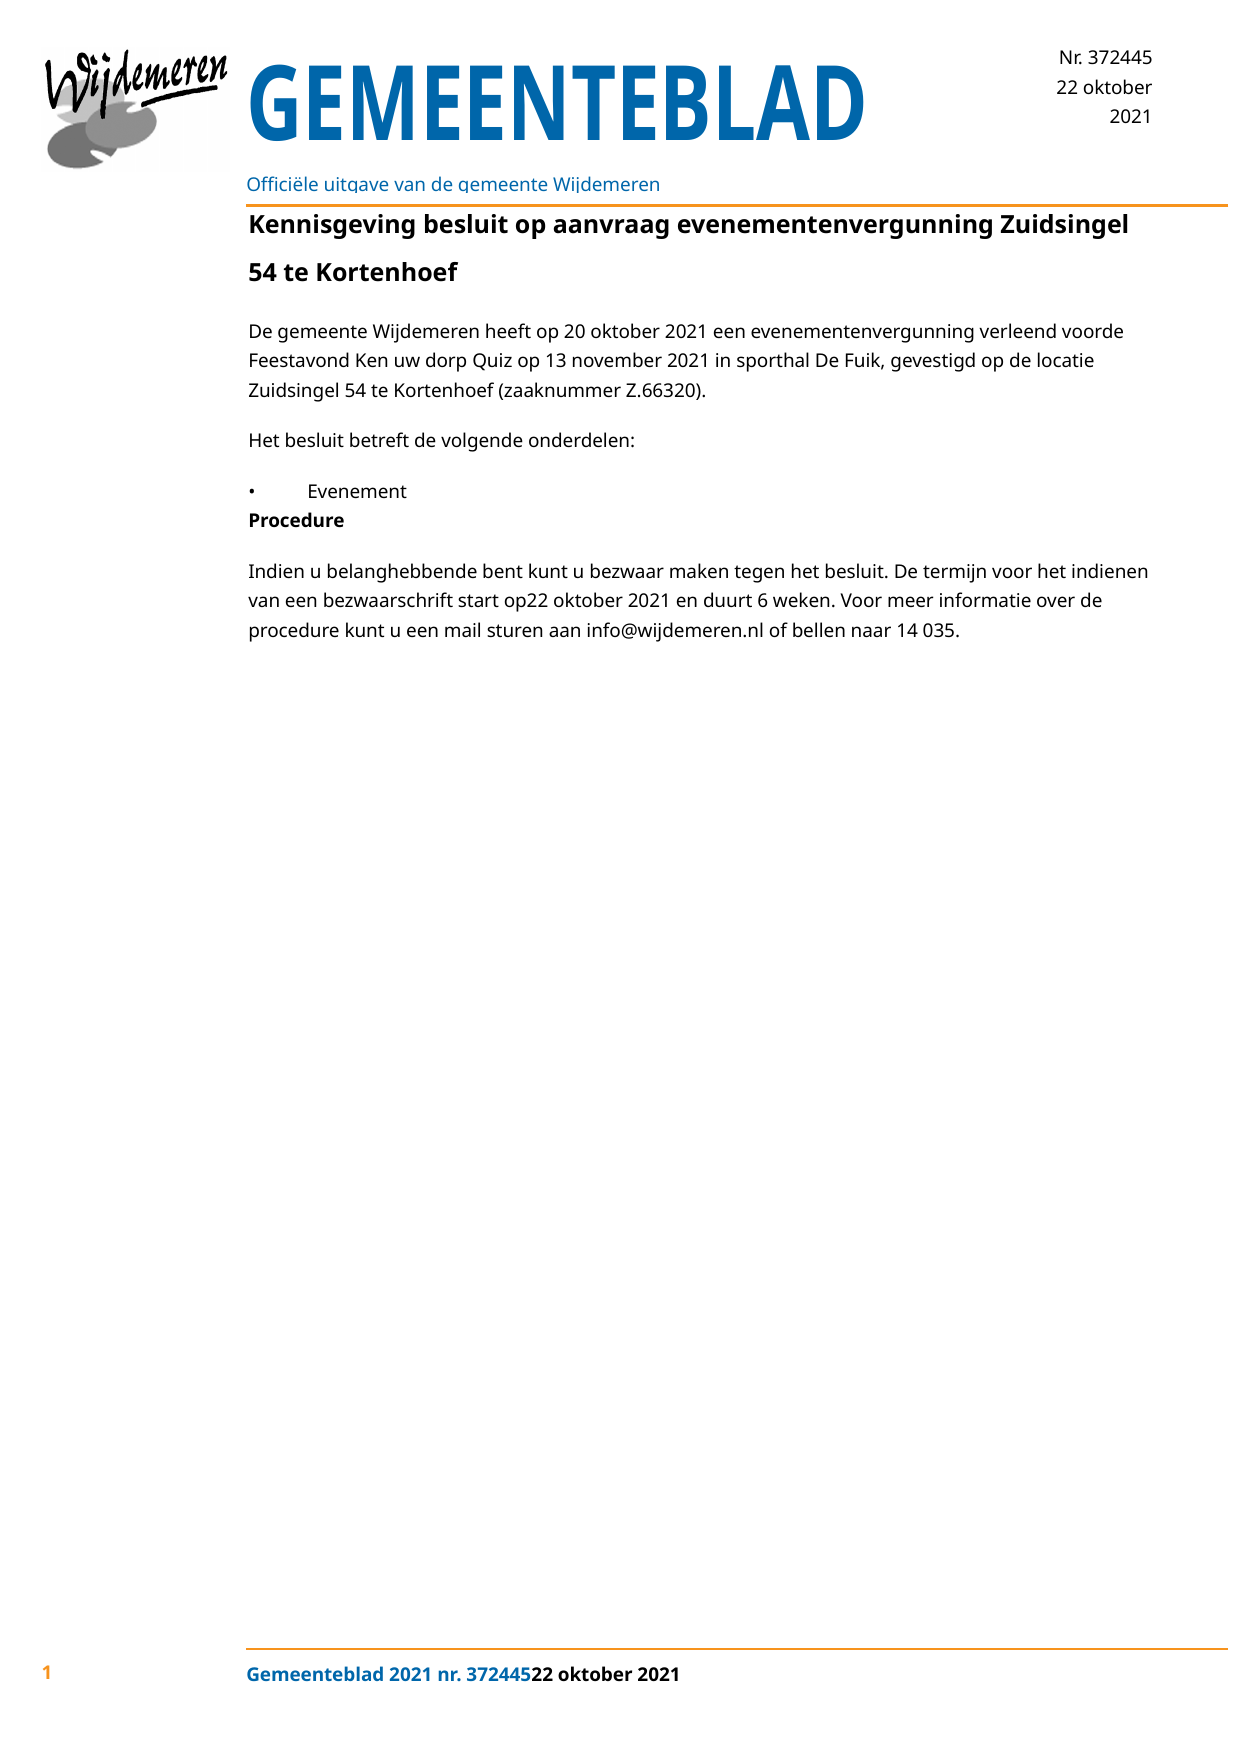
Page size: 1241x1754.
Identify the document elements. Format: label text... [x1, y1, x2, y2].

text Indien u belanghebbende bent kunt u bezwaar maken tegen het besluit. De termijn voor het indienen van een bezwaarschrift start op22 oktober 2021 en duurt 6 weken. Voor meer informatie over de procedure kunt u een mail sturen aan info@wijdemeren.nl of bellen naar 14 035. [248, 558, 1152, 643]
text De gemeente Wijdemeren heeft op 20 oktober 2021 een evenementenvergunning verleend voorde Feestavond Ken uw dorp Quiz op 13 november 2021 in sporthal De Fuik, gevestigd op de locatie Zuidsingel 54 te Kortenhoef (zaaknummer Z.66320). [248, 318, 1152, 403]
text Het besluit betreft de volgende onderdelen: [248, 427, 1152, 453]
picture [41, 47, 231, 172]
text Kennisgeving besluit op aanvraag evenementenvergunning Zuidsingel 54 te Kortenhoef [248, 207, 1152, 288]
list Evenement [248, 478, 1152, 504]
text Procedure [248, 507, 1152, 533]
